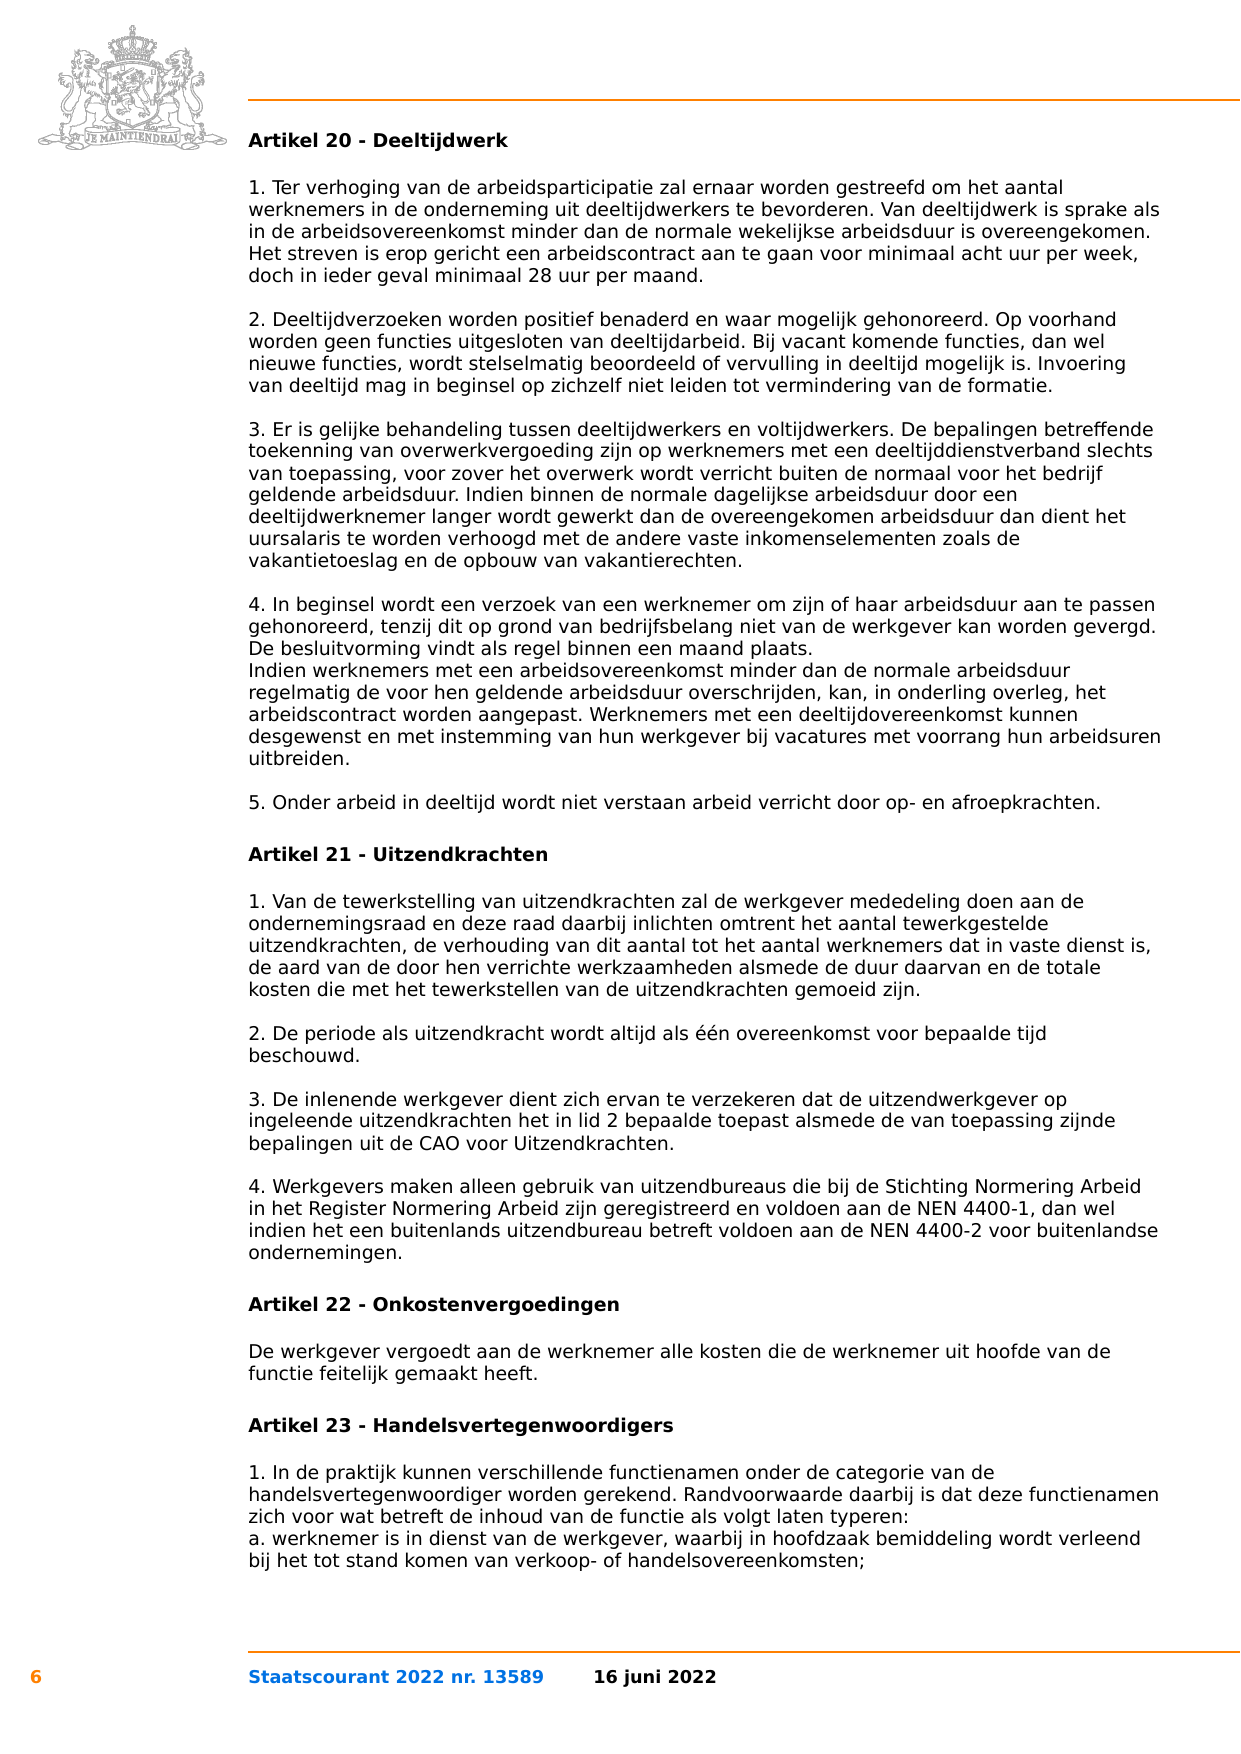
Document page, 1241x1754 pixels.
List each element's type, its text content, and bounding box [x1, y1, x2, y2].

text 1. In de praktijk kunnen verschillende functienamen onder de categorie van de handelsvertegenwoordiger worden gerekend. Randvoorwaarde daarbij is dat deze functienamen zich voor wat betreft de inhoud van de functie als volgt laten typeren: [248, 1462, 1163, 1528]
text 1. Van de tewerkstelling van uitzendkrachten zal de werkgever mededeling doen aan de ondernemingsraad en deze raad daarbij inlichten omtrent het aantal tewerkgestelde uitzendkrachten, de verhouding van dit aantal tot het aantal werknemers dat in vaste dienst is, de aard van de door hen verrichte werkzaamheden alsmede de duur daarvan en de totale kosten die met het tewerkstellen van de uitzendkrachten gemoeid zijn. [248, 891, 1163, 1001]
text 3. De inlenende werkgever dient zich ervan te verzekeren dat de uitzendwerkgever op ingeleende uitzendkrachten het in lid 2 bepaalde toepast alsmede de van toepassing zijnde bepalingen uit de CAO voor Uitzendkrachten. [248, 1088, 1163, 1154]
text De werkgever vergoedt aan de werknemer alle kosten die de werknemer uit hoofde van de functie feitelijk gemaakt heeft. [248, 1341, 1163, 1385]
subtitle Artikel 22 - Onkostenvergoedingen [248, 1294, 1163, 1316]
text Indien werknemers met een arbeidsovereenkomst minder dan de normale arbeidsduur regelmatig de voor hen geldende arbeidsduur overschrijden, kan, in onderling overleg, het arbeidscontract worden aangepast. Werknemers met een deeltijdovereenkomst kunnen desgewenst en met instemming van hun werkgever bij vacatures met voorrang hun arbeidsuren uitbreiden. [248, 660, 1163, 770]
text 1. Ter verhoging van de arbeidsparticipatie zal ernaar worden gestreefd om het aantal werknemers in de onderneming uit deeltijdwerkers te bevorderen. Van deeltijdwerk is sprake als in de arbeidsovereenkomst minder dan de normale wekelijkse arbeidsduur is overeengekomen. Het streven is erop gericht een arbeidscontract aan te gaan voor minimaal acht uur per week, doch in ieder geval minimaal 28 uur per maand. [248, 177, 1163, 287]
subtitle Artikel 20 - Deeltijdwerk [248, 130, 1163, 152]
text 3. Er is gelijke behandeling tussen deeltijdwerkers en voltijdwerkers. De bepalingen betreffende toekenning van overwerkvergoeding zijn op werknemers met een deeltijddienstverband slechts van toepassing, voor zover het overwerk wordt verricht buiten de normaal voor het bedrijf geldende arbeidsduur. Indien binnen de normale dagelijkse arbeidsduur door een deeltijdwerknemer langer wordt gewerkt dan de overeengekomen arbeidsduur dan dient het uursalaris te worden verhoogd met de andere vaste inkomenselementen zoals de vakantietoeslag en de opbouw van vakantierechten. [248, 418, 1163, 572]
text a. werknemer is in dienst van de werkgever, waarbij in hoofdzaak bemiddeling wordt verleend bij het tot stand komen van verkoop- of handelsovereenkomsten; [248, 1528, 1163, 1572]
text 4. In beginsel wordt een verzoek van een werknemer om zijn of haar arbeidsduur aan te passen gehonoreerd, tenzij dit op grond van bedrijfsbelang niet van de werkgever kan worden gevergd. De besluitvorming vindt als regel binnen een maand plaats. [248, 594, 1163, 660]
text 2. De periode als uitzendkracht wordt altijd als één overeenkomst voor bepaalde tijd beschouwd. [248, 1023, 1163, 1067]
subtitle Artikel 23 - Handelsvertegenwoordigers [248, 1415, 1163, 1437]
text 4. Werkgevers maken alleen gebruik van uitzendbureaus die bij de Stichting Normering Arbeid in het Register Normering Arbeid zijn geregistreerd en voldoen aan de NEN 4400-1, dan wel indien het een buitenlands uitzendbureau betreft voldoen aan de NEN 4400-2 voor buitenlandse ondernemingen. [248, 1176, 1163, 1264]
subtitle Artikel 21 - Uitzendkrachten [248, 844, 1163, 866]
text 5. Onder arbeid in deeltijd wordt niet verstaan arbeid verricht door op- en afroepkrachten. [248, 792, 1163, 814]
picture [38, 25, 227, 150]
text 2. Deeltijdverzoeken worden positief benaderd en waar mogelijk gehonoreerd. Op voorhand worden geen functies uitgesloten van deeltijdarbeid. Bij vacant komende functies, dan wel nieuwe functies, wordt stelselmatig beoordeeld of vervulling in deeltijd mogelijk is. Invoering van deeltijd mag in beginsel op zichzelf niet leiden tot vermindering van de formatie. [248, 309, 1163, 397]
